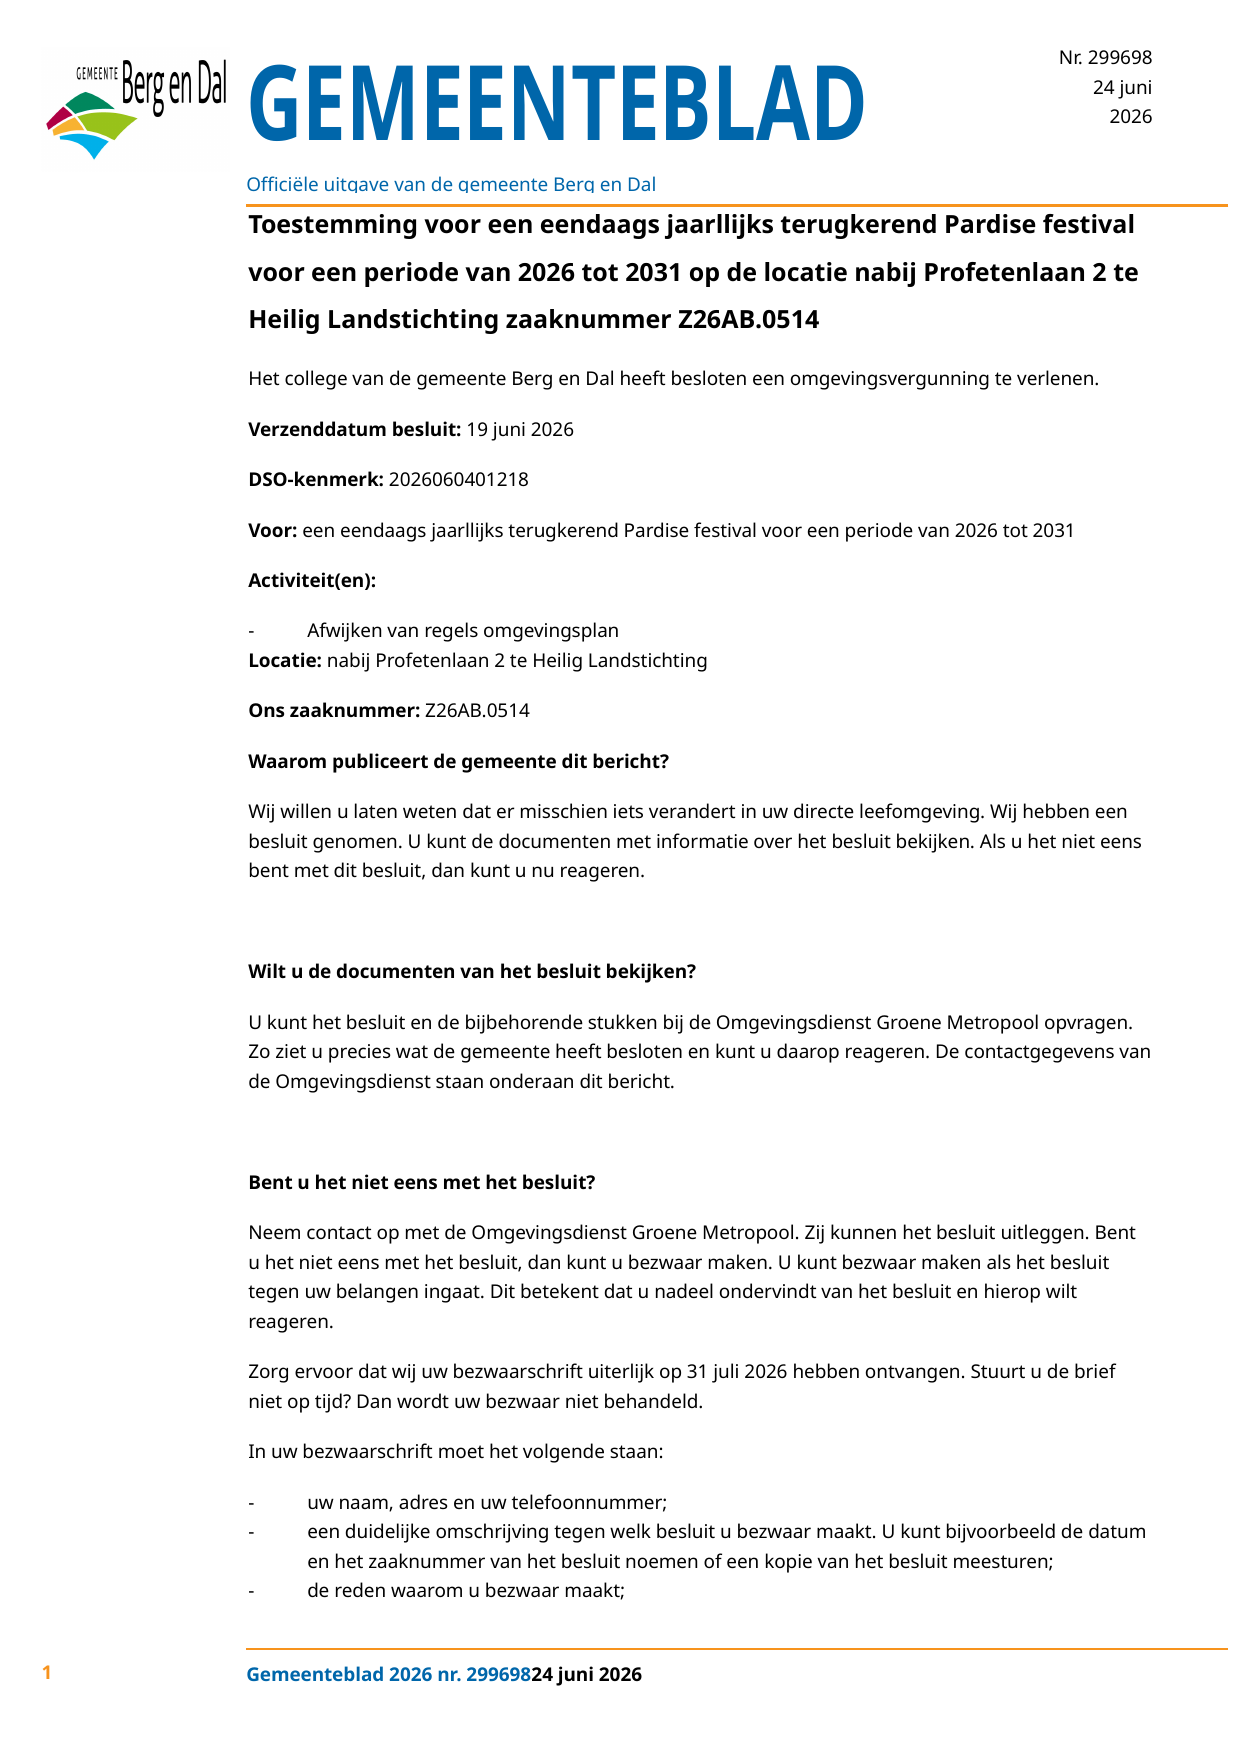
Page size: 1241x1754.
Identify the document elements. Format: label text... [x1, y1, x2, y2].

text Het college van de gemeente Berg en Dal heeft besloten een omgevingsvergunning te verlenen. [248, 366, 1152, 391]
text Ons zaaknummer: Z26AB.0514 [248, 698, 1152, 723]
text In uw bezwaarschrift moet het volgende staan: [248, 1438, 1152, 1464]
picture [41, 47, 231, 172]
text Toestemming voor een eendaags jaarllijks terugkerend Pardise festival voor een periode van 2026 tot 2031 op de locatie nabij Profetenlaan 2 te Heilig Landstichting zaaknummer Z26AB.0514 [248, 207, 1152, 336]
text Waarom publiceert de gemeente dit bericht? [248, 748, 1152, 774]
list uw naam, adres en uw telefoonnummer; [248, 1489, 1152, 1514]
text Voor: een eendaags jaarllijks terugkerend Pardise festival voor een periode van 2026 tot 2031 [248, 517, 1152, 542]
text Zorg ervoor dat wij uw bezwaarschrift uiterlijk op 31 juli 2026 hebben ontvangen. Stuurt u de brief niet op tijd? Dan wordt uw bezwaar niet behandeld. [248, 1358, 1152, 1414]
text Verzenddatum besluit: 19 juni 2026 [248, 416, 1152, 442]
text Bent u het niet eens met het besluit? [248, 1169, 1152, 1194]
text DSO-kenmerk: 2026060401218 [248, 466, 1152, 492]
text Wilt u de documenten van het besluit bekijken? [248, 958, 1152, 984]
text Neem contact op met de Omgevingsdienst Groene Metropool. Zij kunnen het besluit uitleggen. Bent u het niet eens met het besluit, dan kunt u bezwaar maken. U kunt bezwaar maken als het besluit tegen uw belangen ingaat. Dit betekent dat u nadeel ondervindt van het besluit en hierop wilt reageren. [248, 1219, 1152, 1334]
text Wij willen u laten weten dat er misschien iets verandert in uw directe leefomgeving. Wij hebben een besluit genomen. U kunt de documenten met informatie over het besluit bekijken. Als u het niet eens bent met dit besluit, dan kunt u nu reageren. [248, 798, 1152, 883]
text U kunt het besluit en de bijbehorende stukken bij de Omgevingsdienst Groene Metropool opvragen. Zo ziet u precies wat de gemeente heeft besloten en kunt u daarop reageren. De contactgegevens van de Omgevingsdienst staan onderaan dit bericht. [248, 1009, 1152, 1094]
text Locatie: nabij Profetenlaan 2 te Heilig Landstichting [248, 647, 1152, 673]
text Activiteit(en): [248, 567, 1152, 593]
list een duidelijke omschrijving tegen welk besluit u bezwaar maakt. U kunt bijvoorbeeld de datum en het zaaknummer van het besluit noemen of een kopie van het besluit meesturen; [248, 1518, 1152, 1574]
list Afwijken van regels omgevingsplan [248, 618, 1152, 643]
list de reden waarom u bezwaar maakt; [248, 1578, 1152, 1603]
